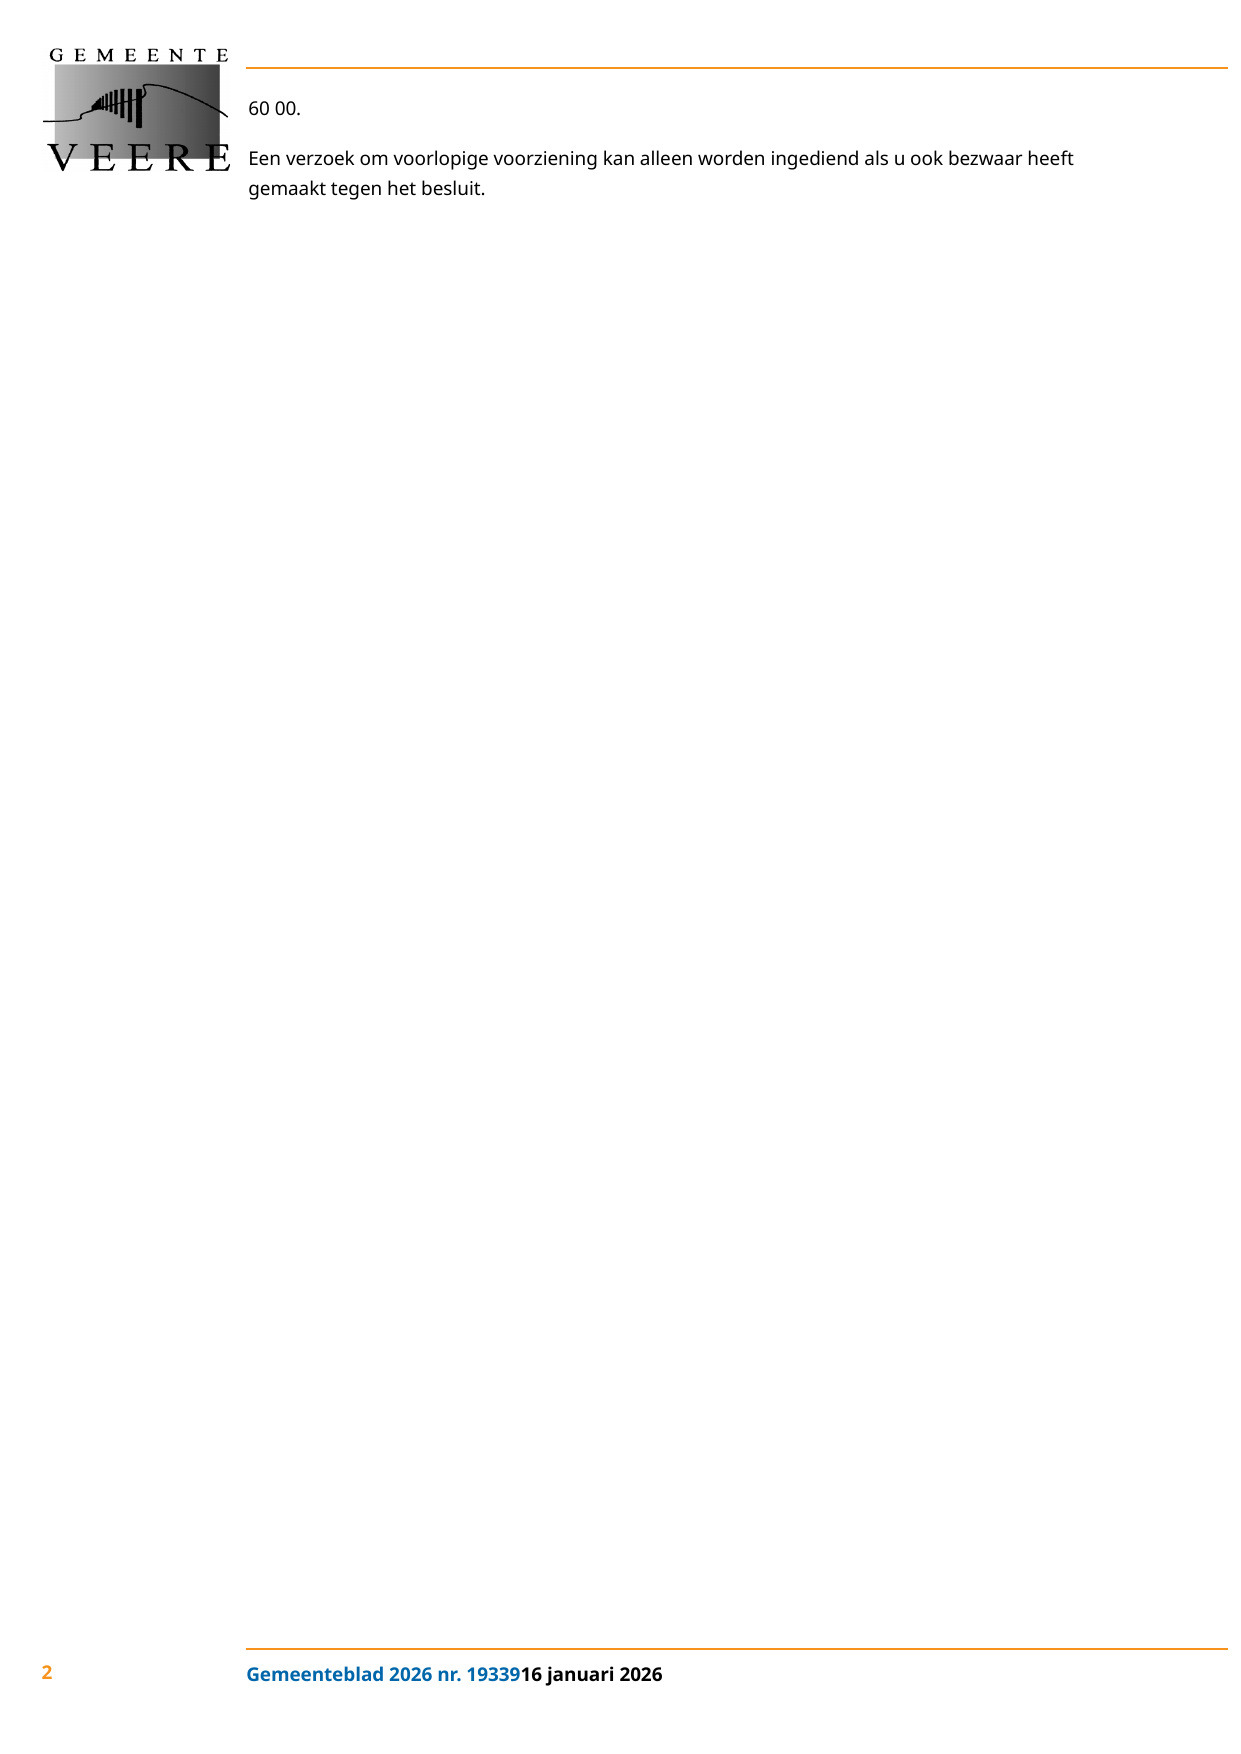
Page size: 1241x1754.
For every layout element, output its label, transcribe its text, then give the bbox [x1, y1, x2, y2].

text 60 00. [248, 95, 1152, 121]
picture [41, 47, 231, 172]
text Een verzoek om voorlopige voorziening kan alleen worden ingediend als u ook bezwaar heeft gemaakt tegen het besluit. [248, 145, 1152, 201]
